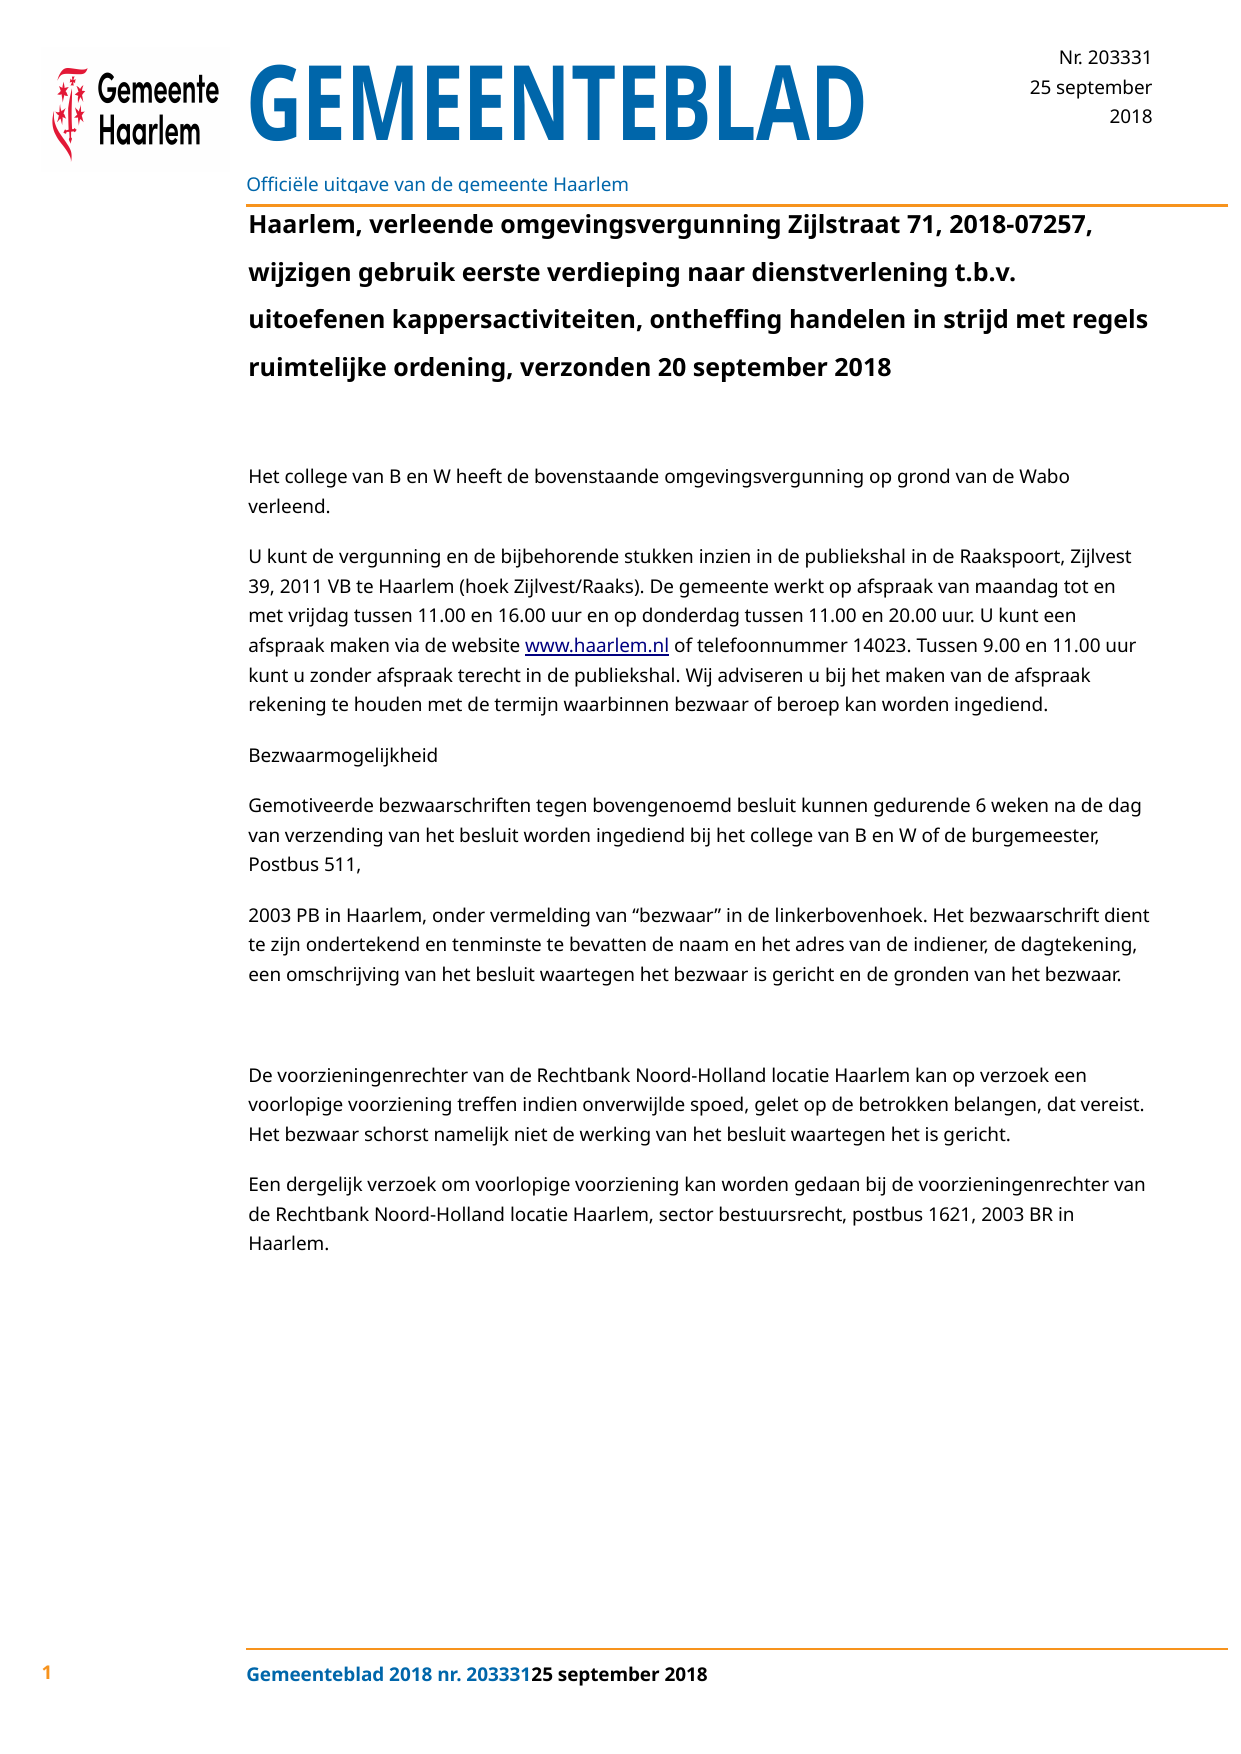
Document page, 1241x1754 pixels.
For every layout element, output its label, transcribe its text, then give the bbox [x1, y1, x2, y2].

text U kunt de vergunning en de bijbehorende stukken inzien in de publiekshal in de Raakspoort, Zijlvest 39, 2011 VB te Haarlem (hoek Zijlvest/Raaks). De gemeente werkt op afspraak van maandag tot en met vrijdag tussen 11.00 en 16.00 uur en op donderdag tussen 11.00 en 20.00 uur. U kunt een afspraak maken via de website www.haarlem.nl of telefoonnummer 14023. Tussen 9.00 en 11.00 uur kunt u zonder afspraak terecht in de publiekshal. Wij adviseren u bij het maken van de afspraak rekening te houden met de termijn waarbinnen bezwaar of beroep kan worden ingediend. [248, 543, 1152, 717]
picture [41, 47, 231, 172]
text Het college van B en W heeft de bovenstaande omgevingsvergunning op grond van de Wabo verleend. [248, 463, 1152, 519]
text Bezwaarmogelijkheid [248, 742, 1152, 768]
text Een dergelijk verzoek om voorlopige voorziening kan worden gedaan bij de voorzieningenrechter van de Rechtbank Noord-Holland locatie Haarlem, sector bestuursrecht, postbus 1621, 2003 BR in Haarlem. [248, 1171, 1152, 1256]
text De voorzieningenrechter van de Rechtbank Noord-Holland locatie Haarlem kan op verzoek een voorlopige voorziening treffen indien onverwijlde spoed, gelet op de betrokken belangen, dat vereist. Het bezwaar schorst namelijk niet de werking van het besluit waartegen het is gericht. [248, 1062, 1152, 1147]
text Haarlem, verleende omgevingsvergunning Zijlstraat 71, 2018-07257, wijzigen gebruik eerste verdieping naar dienstverlening t.b.v. uitoefenen kappersactiviteiten, ontheffing handelen in strijd met regels ruimtelijke ordening, verzonden 20 september 2018 [248, 207, 1152, 384]
text 2003 PB in Haarlem, onder vermelding van “bezwaar” in de linkerbovenhoek. Het bezwaarschrift dient te zijn ondertekend en tenminste te bevatten de naam en het adres van de indiener, de dagtekening, een omschrijving van het besluit waartegen het bezwaar is gericht en de gronden van het bezwaar. [248, 902, 1152, 987]
text Gemotiveerde bezwaarschriften tegen bovengenoemd besluit kunnen gedurende 6 weken na de dag van verzending van het besluit worden ingediend bij het college van B en W of de burgemeester, Postbus 511, [248, 792, 1152, 877]
